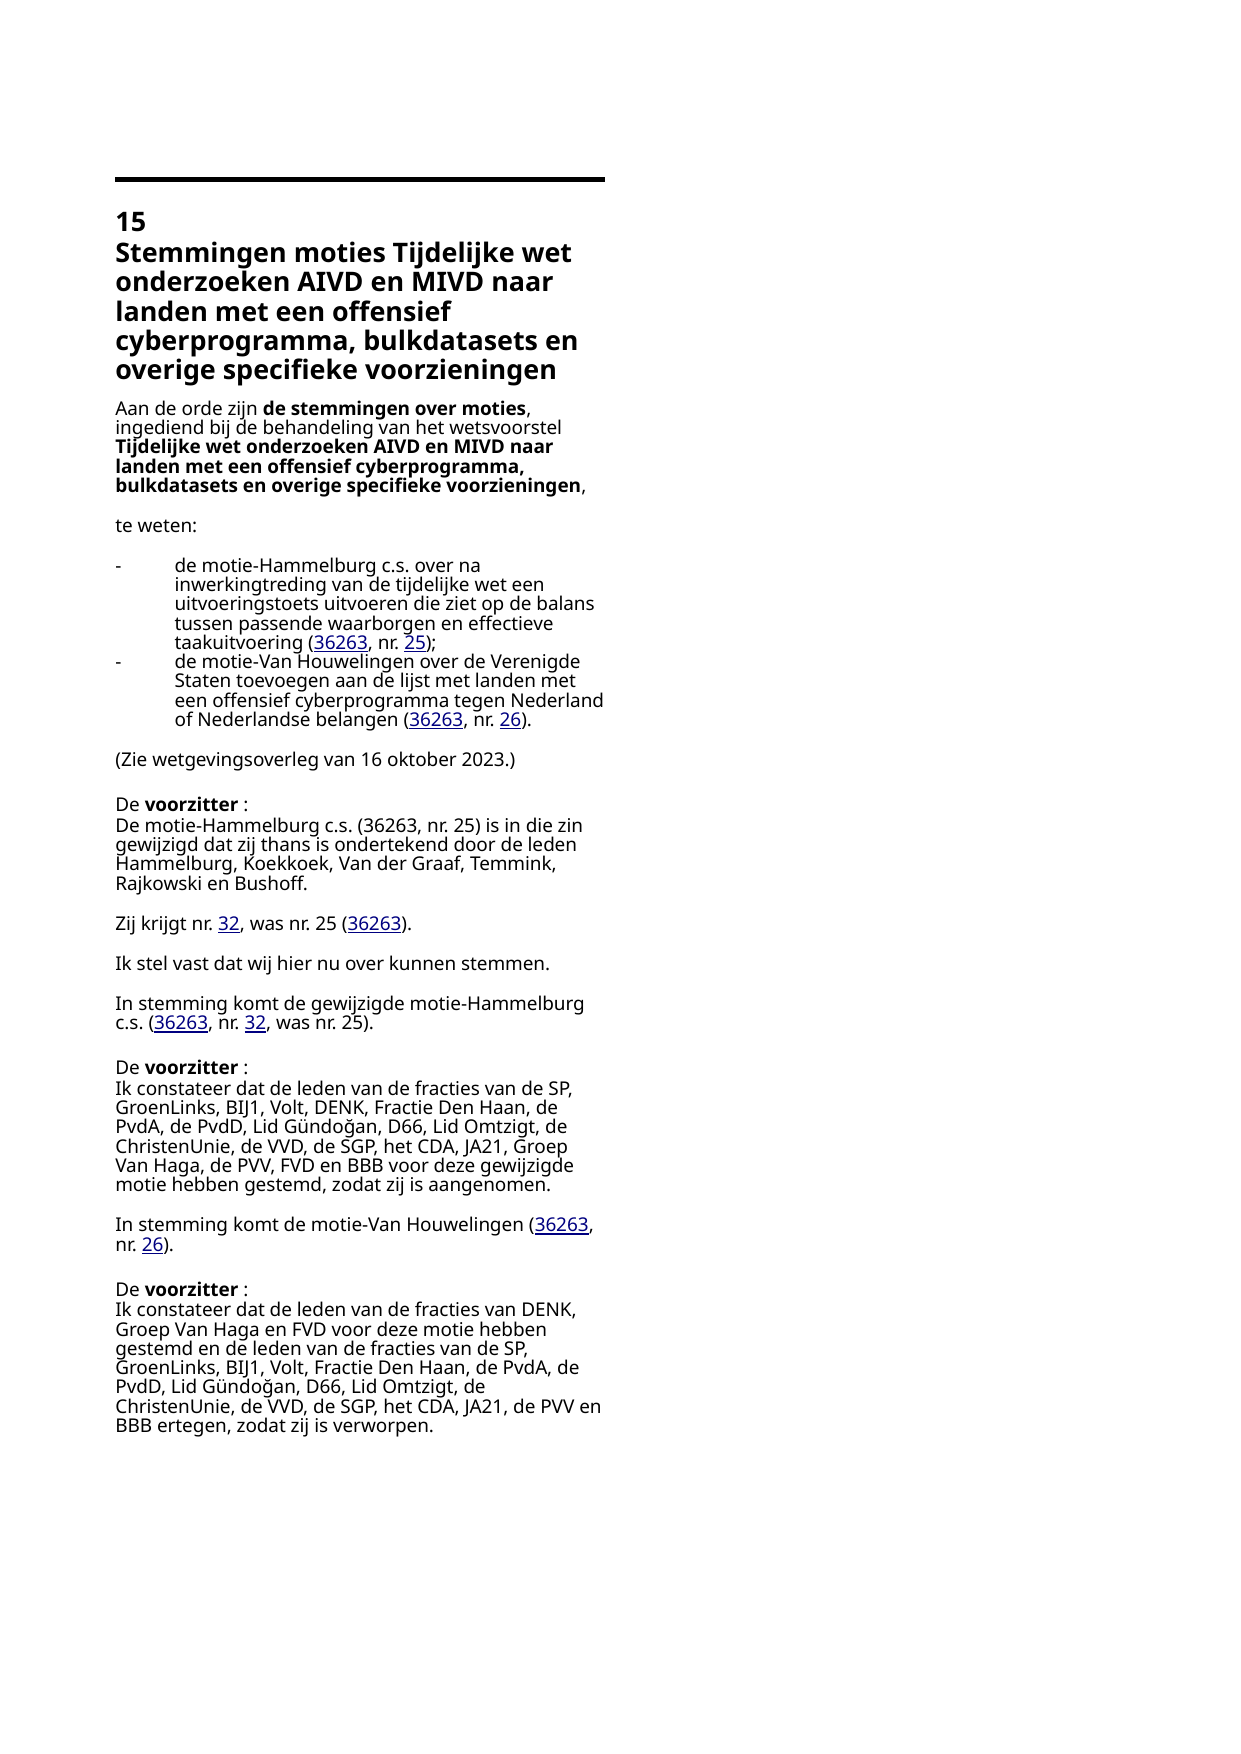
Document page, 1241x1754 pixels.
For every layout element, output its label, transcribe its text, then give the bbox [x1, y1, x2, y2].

text De voorzitter : [115, 1276, 605, 1301]
text Ik stel vast dat wij hier nu over kunnen stemmen. [115, 955, 605, 974]
text te weten: [115, 517, 605, 536]
list de motie-Van Houwelingen over de Verenigde Staten toevoegen aan de lijst met landen met een offensief cyberprogramma tegen Nederland of Nederlandse belangen (36263, nr. 26). [115, 653, 605, 730]
text Aan de orde zijn de stemmingen over moties, ingediend bij de behandeling van het wetsvoorstel Tijdelijke wet onderzoeken AIVD en MIVD naar landen met een offensief cyberprogramma, bulkdatasets en overige specifieke voorzieningen, [115, 400, 605, 496]
list de motie-Hammelburg c.s. over na inwerkingtreding van de tijdelijke wet een uitvoeringstoets uitvoeren die ziet op de balans tussen passende waarborgen en effectieve taakuitvoering (36263, nr. 25); [115, 557, 605, 653]
text Ik constateer dat de leden van de fracties van DENK, Groep Van Haga en FVD voor deze motie hebben gestemd en de leden van de fracties van de SP, GroenLinks, BIJ1, Volt, Fractie Den Haan, de PvdA, de PvdD, Lid Gündoğan, D66, Lid Omtzigt, de ChristenUnie, de VVD, de SGP, het CDA, JA21, de PVV en BBB ertegen, zodat zij is verworpen. [115, 1301, 605, 1436]
text (Zie wetgevingsoverleg van 16 oktober 2023.) [115, 751, 605, 770]
text Ik constateer dat de leden van de fracties van de SP, GroenLinks, BIJ1, Volt, DENK, Fractie Den Haan, de PvdA, de PvdD, Lid Gündoğan, D66, Lid Omtzigt, de ChristenUnie, de VVD, de SGP, het CDA, JA21, Groep Van Haga, de PVV, FVD en BBB voor deze gewijzigde motie hebben gestemd, zodat zij is aangenomen. [115, 1080, 605, 1196]
text De voorzitter : [115, 1054, 605, 1080]
text 15 [115, 203, 605, 239]
text Stemmingen moties Tijdelijke wet onderzoeken AIVD en MIVD naar landen met een offensief cyberprogramma, bulkdatasets en overige specifieke voorzieningen [115, 239, 605, 400]
text Zij krijgt nr. 32, was nr. 25 (36263). [115, 915, 605, 934]
text In stemming komt de gewijzigde motie-Hammelburg c.s. (36263, nr. 32, was nr. 25). [115, 995, 605, 1033]
text In stemming komt de motie-Van Houwelingen (36263, nr. 26). [115, 1216, 605, 1255]
text De motie-Hammelburg c.s. (36263, nr. 25) is in die zin gewijzigd dat zij thans is ondertekend door de leden Hammelburg, Koekkoek, Van der Graaf, Temmink, Rajkowski en Bushoff. [115, 817, 605, 894]
text De voorzitter : [115, 791, 605, 817]
